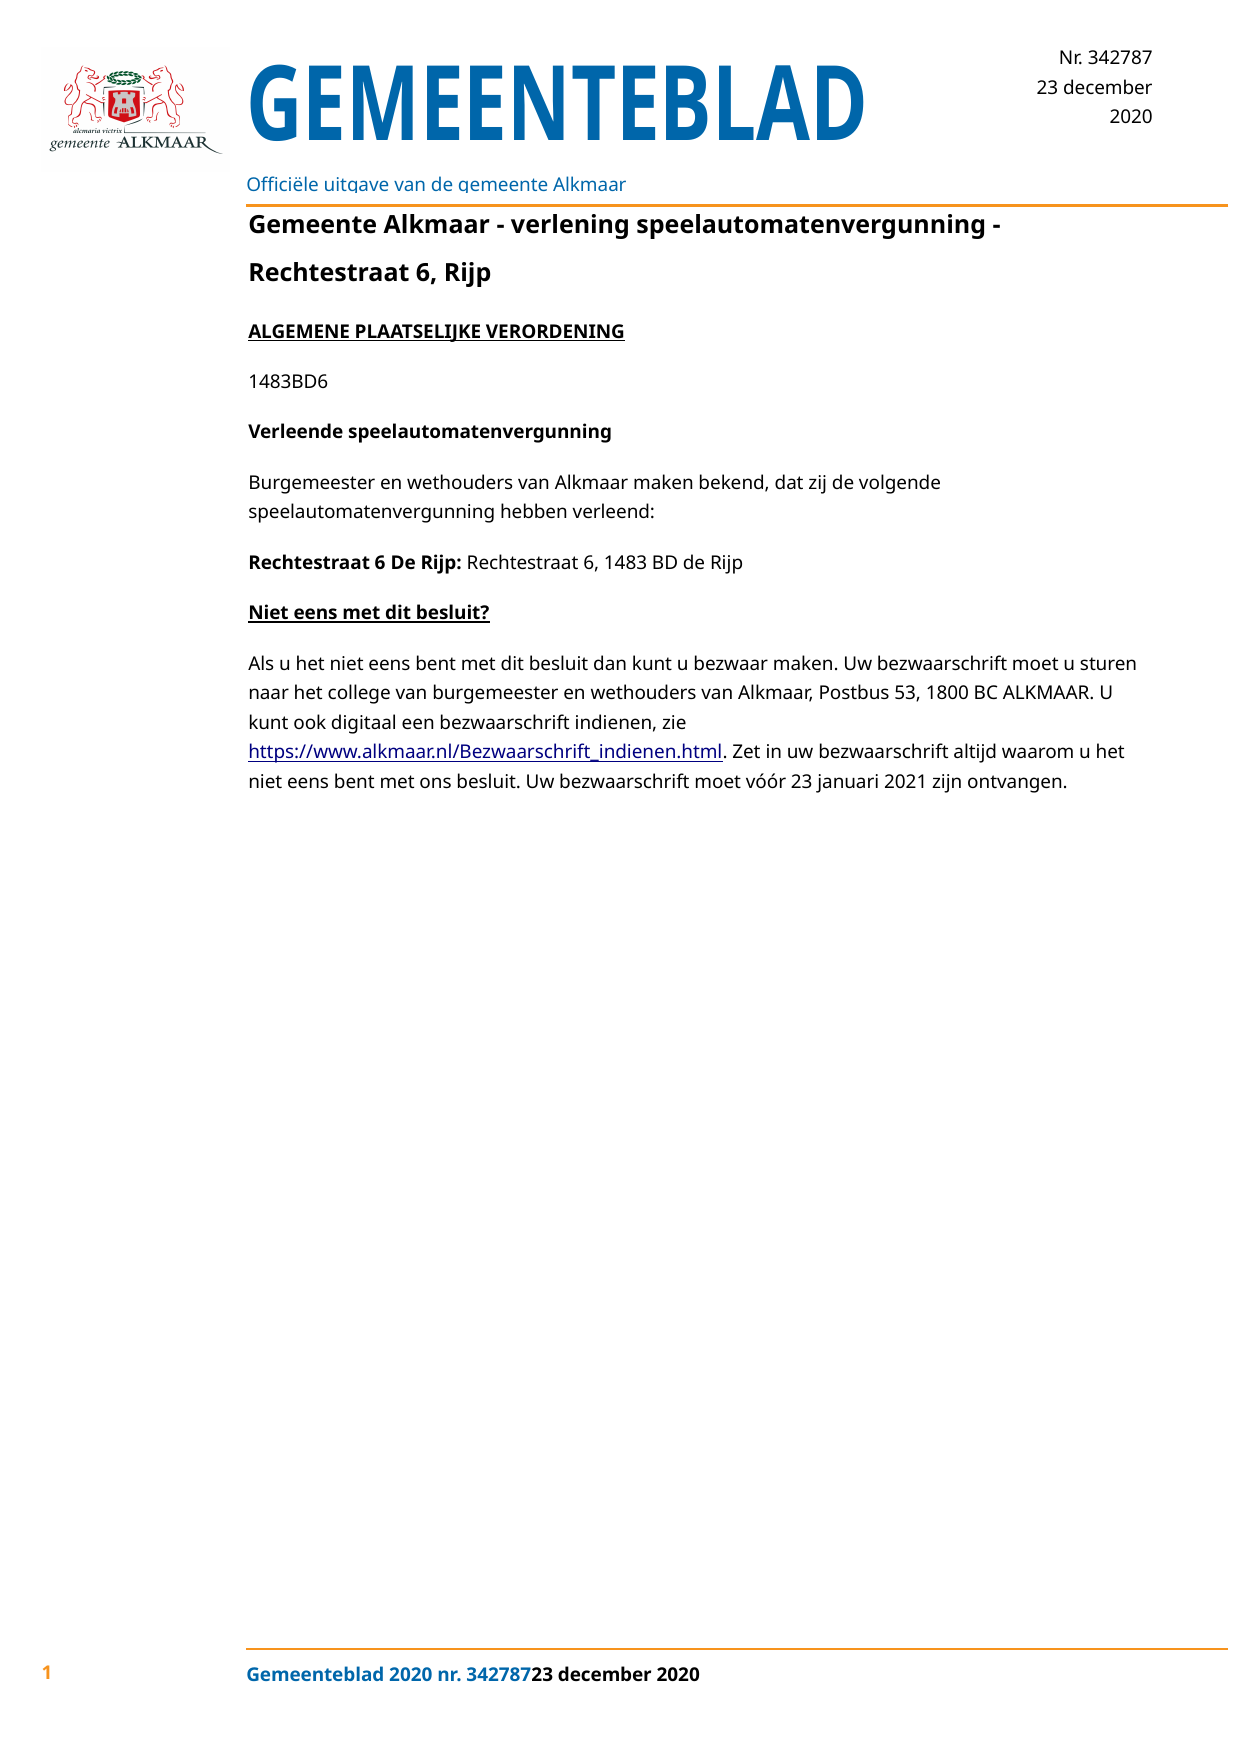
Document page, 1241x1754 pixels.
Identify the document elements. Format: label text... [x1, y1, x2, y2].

text ALGEMENE PLAATSELIJKE VERORDENING [248, 318, 1152, 344]
text 1483BD6 [248, 368, 1152, 394]
text Verleende speelautomatenvergunning [248, 419, 1152, 444]
text Als u het niet eens bent met dit besluit dan kunt u bezwaar maken. Uw bezwaarschrift moet u sturen naar het college van burgemeester en wethouders van Alkmaar, Postbus 53, 1800 BC ALKMAAR. U kunt ook digitaal een bezwaarschrift indienen, zie https://www.alkmaar.nl/Bezwaarschrift_indienen.html. Zet in uw bezwaarschrift altijd waarom u het niet eens bent met ons besluit. Uw bezwaarschrift moet vóór 23 januari 2021 zijn ontvangen. [248, 650, 1152, 794]
text Rechtestraat 6 De Rijp: Rechtestraat 6, 1483 BD de Rijp [248, 549, 1152, 575]
text Burgemeester en wethouders van Alkmaar maken bekend, dat zij de volgende speelautomatenvergunning hebben verleend: [248, 469, 1152, 524]
text Gemeente Alkmaar - verlening speelautomatenvergunning - Rechtestraat 6, Rijp [248, 207, 1152, 288]
picture [41, 47, 231, 172]
text Niet eens met dit besluit? [248, 599, 1152, 625]
